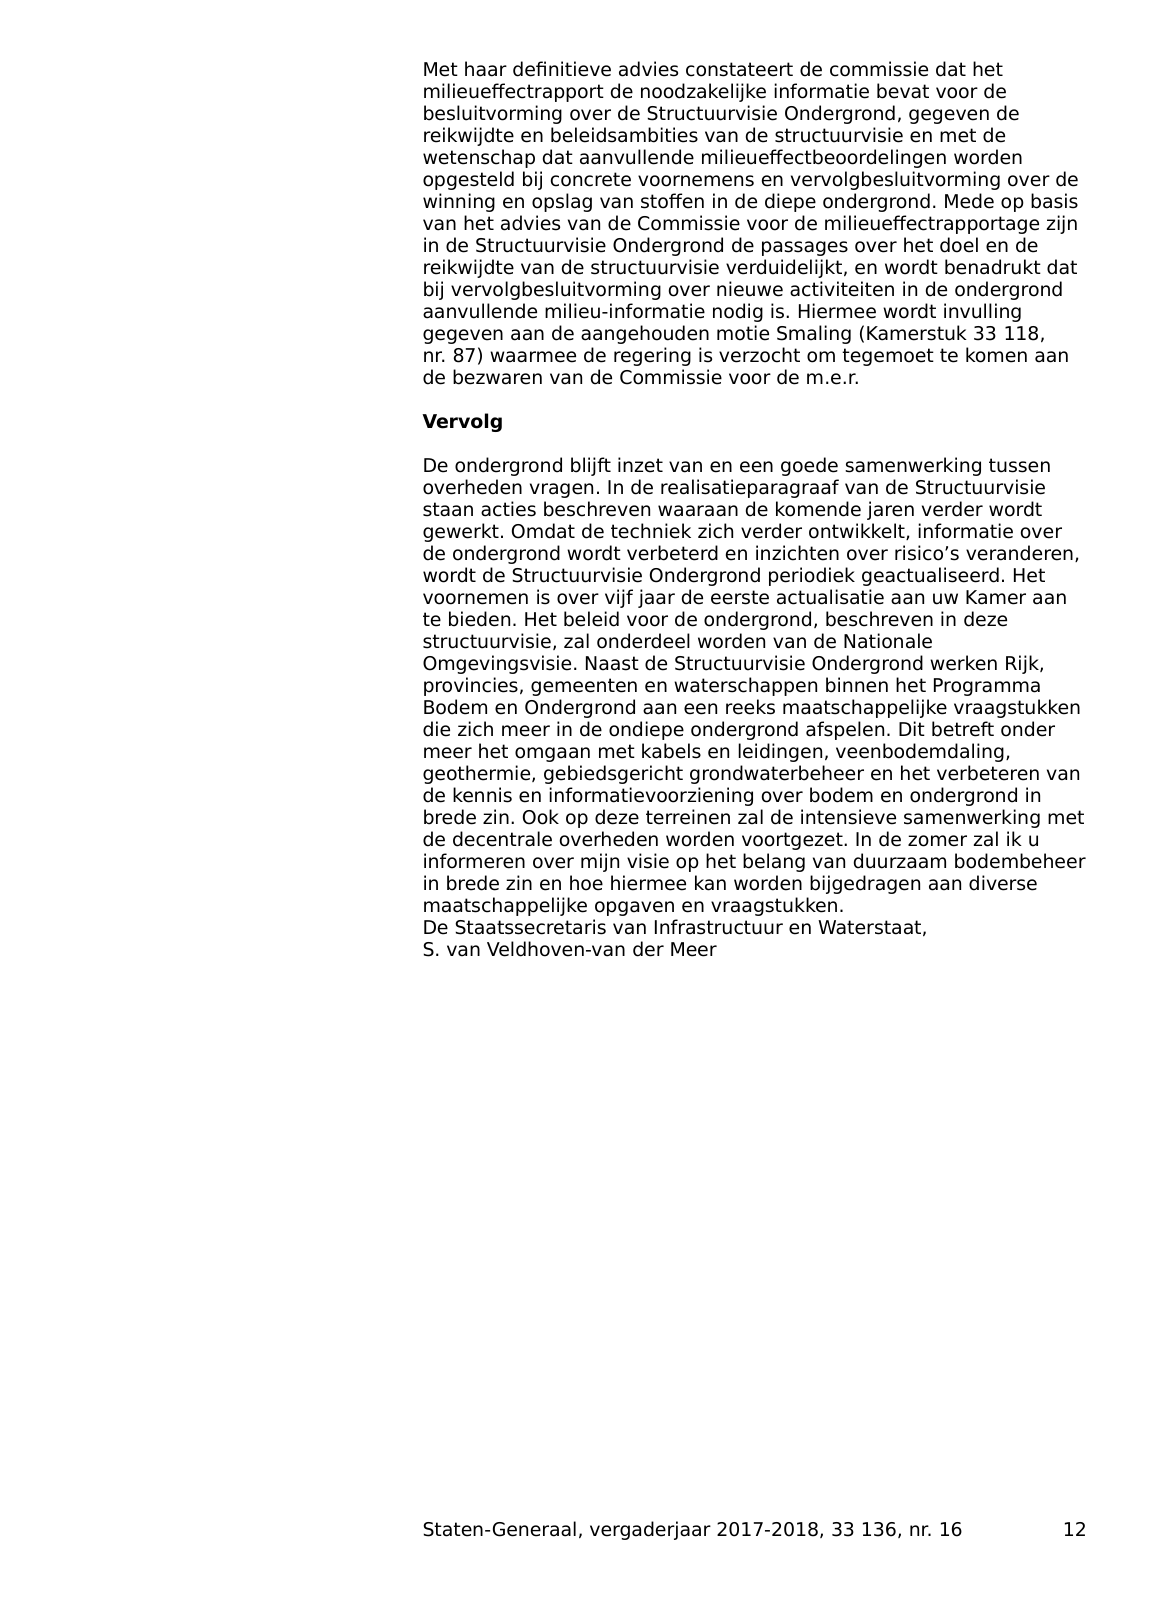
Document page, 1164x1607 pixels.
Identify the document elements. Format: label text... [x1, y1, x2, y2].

text De Staatssecretaris van Infrastructuur en Waterstaat, S. van Veldhoven-van der Meer [422, 917, 1087, 961]
text Met haar definitieve advies constateert de commissie dat het milieueffectrapport de noodzakelijke informatie bevat voor de besluitvorming over de Structuurvisie Ondergrond, gegeven de reikwijdte en beleidsambities van de structuurvisie en met de wetenschap dat aanvullende milieueffectbeoordelingen worden opgesteld bij concrete voornemens en vervolgbesluitvorming over de winning en opslag van stoffen in de diepe ondergrond. Mede op basis van het advies van de Commissie voor de milieueffectrapportage zijn in de Structuurvisie Ondergrond de passages over het doel en de reikwijdte van de structuurvisie verduidelijkt, en wordt benadrukt dat bij vervolgbesluitvorming over nieuwe activiteiten in de ondergrond aanvullende milieu-informatie nodig is. Hiermee wordt invulling gegeven aan de aangehouden motie Smaling (Kamerstuk 33 118, nr. 87) waarmee de regering is verzocht om tegemoet te komen aan de bezwaren van de Commissie voor de m.e.r. [422, 59, 1087, 389]
text De ondergrond blijft inzet van en een goede samenwerking tussen overheden vragen. In de realisatieparagraaf van de Structuurvisie staan acties beschreven waaraan de komende jaren verder wordt gewerkt. Omdat de techniek zich verder ontwikkelt, informatie over de ondergrond wordt verbeterd en inzichten over risico’s veranderen, wordt de Structuurvisie Ondergrond periodiek geactualiseerd. Het voornemen is over vijf jaar de eerste actualisatie aan uw Kamer aan te bieden. Het beleid voor de ondergrond, beschreven in deze structuurvisie, zal onderdeel worden van de Nationale Omgevingsvisie. Naast de Structuurvisie Ondergrond werken Rijk, provincies, gemeenten en waterschappen binnen het Programma Bodem en Ondergrond aan een reeks maatschappelijke vraagstukken die zich meer in de ondiepe ondergrond afspelen. Dit betreft onder meer het omgaan met kabels en leidingen, veenbodemdaling, geothermie, gebiedsgericht grondwaterbeheer en het verbeteren van de kennis en informatievoorziening over bodem en ondergrond in brede zin. Ook op deze terreinen zal de intensieve samenwerking met de decentrale overheden worden voortgezet. In de zomer zal ik u informeren over mijn visie op het belang van duurzaam bodembeheer in brede zin en hoe hiermee kan worden bijgedragen aan diverse maatschappelijke opgaven en vraagstukken. [422, 455, 1087, 917]
subtitle Vervolg [422, 411, 1087, 433]
